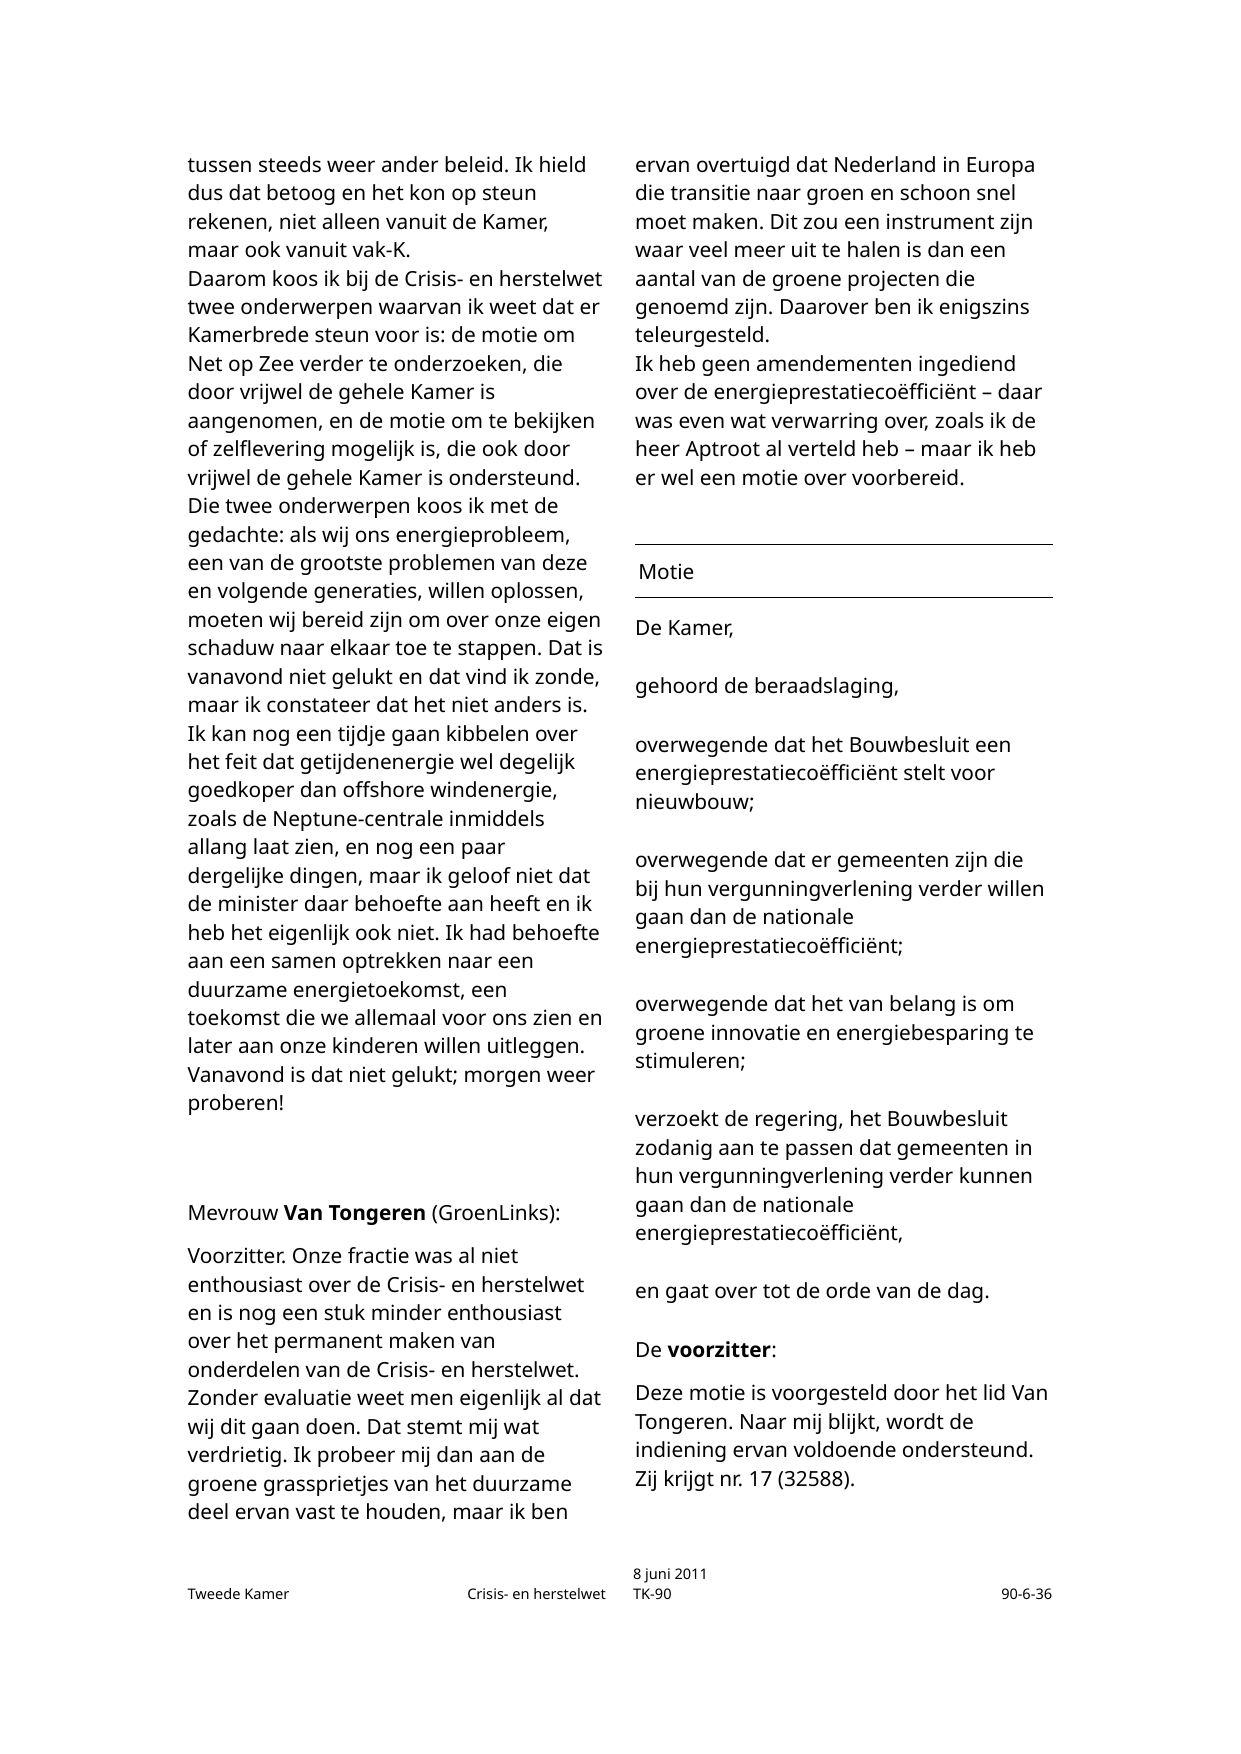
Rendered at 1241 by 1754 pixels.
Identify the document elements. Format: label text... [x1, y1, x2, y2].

text overwegende dat er gemeenten zijn die bij hun vergunningverlening verder willen gaan dan de nationale energieprestatiecoëfficiënt; [635, 845, 1053, 959]
text De Kamer, [635, 613, 1053, 642]
text en gaat over tot de orde van de dag. [635, 1277, 1053, 1305]
text  [187, 1147, 605, 1175]
text Deze motie is voorgesteld door het lid Van Tongeren. Naar mij blijkt, wordt de indiening ervan voldoende ondersteund. [635, 1378, 1053, 1464]
text Voorzitter. Onze fractie was al niet enthousiast over de Crisis- en herstelwet en is nog een stuk minder enthousiast over het permanent maken van onderdelen van de Crisis- en herstelwet. Zonder evaluatie weet men eigenlijk al dat wij dit gaan doen. Dat stemt mij wat verdrietig. Ik probeer mij dan aan de groene grassprietjes van het duurzame deel ervan vast te houden, maar ik ben [187, 1241, 605, 1526]
text Zij krijgt nr. 17 (32588). [635, 1464, 1053, 1492]
text Mevrouw Van Tongeren (GroenLinks): [187, 1198, 605, 1226]
text Ik heb geen amendementen ingediend over de energieprestatiecoëfficiënt – daar was even wat verwarring over, zoals ik de heer Aptroot al verteld heb – maar ik heb er wel een motie over voorbereid. [635, 349, 1053, 491]
text overwegende dat het van belang is om groene innovatie en energiebesparing te stimuleren; [635, 989, 1053, 1074]
text overwegende dat het Bouwbesluit een energieprestatiecoëfficiënt stelt voor nieuwbouw; [635, 730, 1053, 815]
text gehoord de beraadslaging, [635, 672, 1053, 700]
text verzoekt de regering, het Bouwbesluit zodanig aan te passen dat gemeenten in hun vergunningverlening verder kunnen gaan dan de nationale energieprestatiecoëfficiënt, [635, 1104, 1053, 1247]
text De voorzitter: [635, 1335, 1053, 1363]
text tussen steeds weer ander beleid. Ik hield dus dat betoog en het kon op steun rekenen, niet alleen vanuit de Kamer, maar ook vanuit vak-K. [187, 150, 605, 264]
text Daarom koos ik bij de Crisis- en herstelwet twee onderwerpen waarvan ik weet dat er Kamerbrede steun voor is: de motie om Net op Zee verder te onderzoeken, die door vrijwel de gehele Kamer is aangenomen, en de motie om te bekijken of zelflevering mogelijk is, die ook door vrijwel de gehele Kamer is ondersteund. Die twee onderwerpen koos ik met de gedachte: als wij ons energieprobleem, een van de grootste problemen van deze en volgende generaties, willen oplossen, moeten wij bereid zijn om over onze eigen schaduw naar elkaar toe te stappen. Dat is vanavond niet gelukt en dat vind ik zonde, maar ik constateer dat het niet anders is. Ik kan nog een tijdje gaan kibbelen over het feit dat getijdenenergie wel degelijk goedkoper dan offshore windenergie, zoals de Neptune-centrale inmiddels allang laat zien, en nog een paar dergelijke dingen, maar ik geloof niet dat de minister daar behoefte aan heeft en ik heb het eigenlijk ook niet. Ik had behoefte aan een samen optrekken naar een duurzame energietoekomst, een toekomst die we allemaal voor ons zien en later aan onze kinderen willen uitleggen. Vanavond is dat niet gelukt; morgen weer proberen! [187, 264, 605, 1117]
subtitle Motie [635, 545, 1053, 597]
text ervan overtuigd dat Nederland in Europa die transitie naar groen en schoon snel moet maken. Dit zou een instrument zijn waar veel meer uit te halen is dan een aantal van de groene projecten die genoemd zijn. Daarover ben ik enigszins teleurgesteld. [635, 150, 1053, 349]
